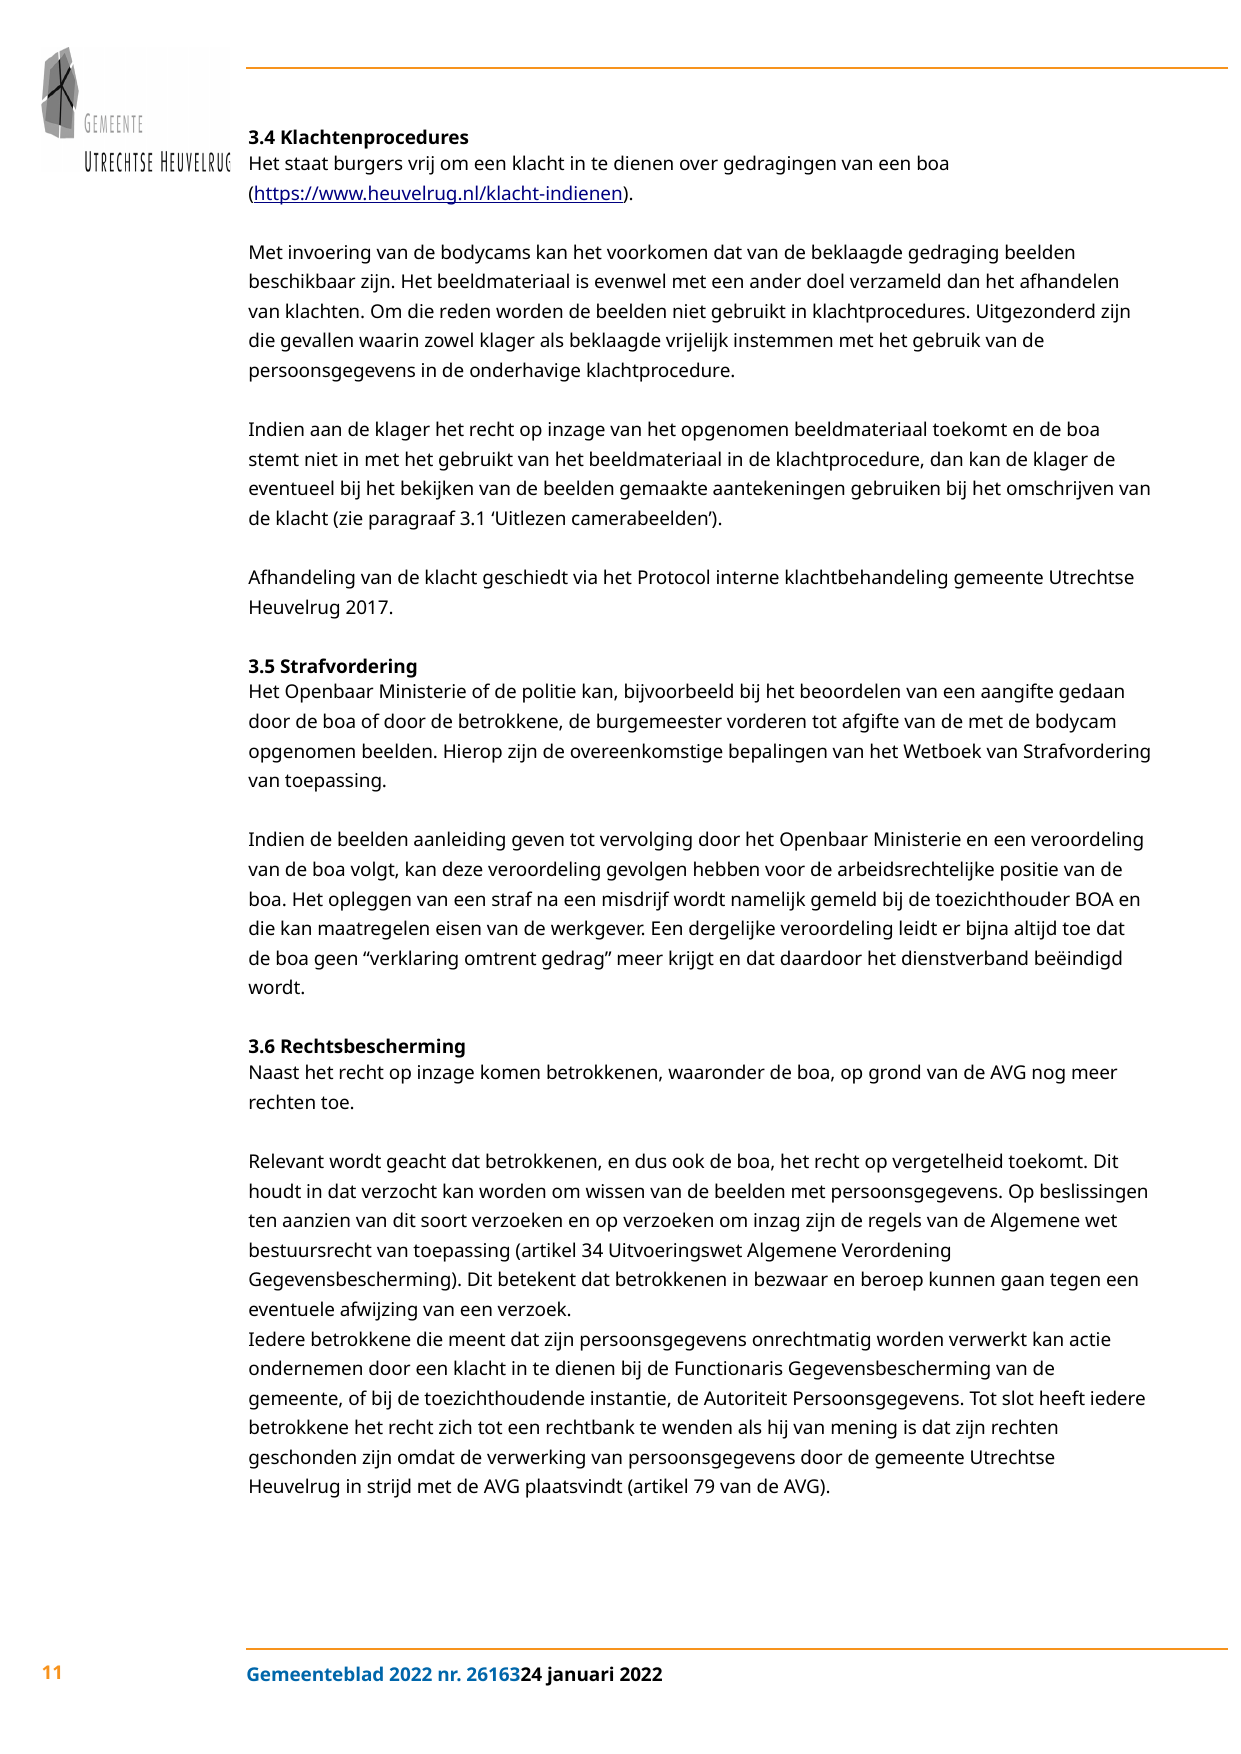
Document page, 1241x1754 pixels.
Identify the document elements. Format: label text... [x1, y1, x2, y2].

text Relevant wordt geacht dat betrokkenen, en dus ook de boa, het recht op vergetelheid toekomt. Dit houdt in dat verzocht kan worden om wissen van de beelden met persoonsgegevens. Op beslissingen ten aanzien van dit soort verzoeken en op verzoeken om inzag zijn de regels van de Algemene wet bestuursrecht van toepassing (artikel 34 Uitvoeringswet Algemene Verordening Gegevensbescherming). Dit betekent dat betrokkenen in bezwaar en beroep kunnen gaan tegen een eventuele afwijzing van een verzoek. [248, 1148, 1152, 1322]
text Indien de beelden aanleiding geven tot vervolging door het Openbaar Ministerie en een veroordeling van de boa volgt, kan deze veroordeling gevolgen hebben voor de arbeidsrechtelijke positie van de boa. Het opleggen van een straf na een misdrijf wordt namelijk gemeld bij de toezichthouder BOA en die kan maatregelen eisen van de werkgever. Een dergelijke veroordeling leidt er bijna altijd toe dat de boa geen “verklaring omtrent gedrag” meer krijgt en dat daardoor het dienstverband beëindigd wordt. [248, 827, 1152, 1000]
text Iedere betrokkene die meent dat zijn persoonsgegevens onrechtmatig worden verwerkt kan actie ondernemen door een klacht in te dienen bij de Functionaris Gegevensbescherming van de gemeente, of bij de toezichthoudende instantie, de Autoriteit Persoonsgegevens. Tot slot heeft iedere betrokkene het recht zich tot een rechtbank te wenden als hij van mening is dat zijn rechten geschonden zijn omdat de verwerking van persoonsgegevens door de gemeente Utrechtse Heuvelrug in strijd met de AVG plaatsvindt (artikel 79 van de AVG). [248, 1326, 1152, 1499]
text Naast het recht op inzage komen betrokkenen, waaronder de boa, op grond van de AVG nog meer rechten toe. [248, 1059, 1152, 1115]
picture [41, 47, 231, 172]
text 3.5 Strafvordering [248, 653, 1152, 679]
text 3.4 Klachtenprocedures [248, 124, 1152, 150]
text Met invoering van de bodycams kan het voorkomen dat van de beklaagde gedraging beelden beschikbaar zijn. Het beeldmateriaal is evenwel met een ander doel verzameld dan het afhandelen van klachten. Om die reden worden de beelden niet gebruikt in klachtprocedures. Uitgezonderd zijn die gevallen waarin zowel klager als beklaagde vrijelijk instemmen met het gebruik van de persoonsgegevens in de onderhavige klachtprocedure. [248, 239, 1152, 383]
text Indien aan de klager het recht op inzage van het opgenomen beeldmateriaal toekomt en de boa stemt niet in met het gebruikt van het beeldmateriaal in de klachtprocedure, dan kan de klager de eventueel bij het bekijken van de beelden gemaakte aantekeningen gebruiken bij het omschrijven van de klacht (zie paragraaf 3.1 ‘Uitlezen camerabeelden’). [248, 416, 1152, 531]
text Het staat burgers vrij om een klacht in te dienen over gedragingen van een boa (https://www.heuvelrug.nl/klacht-indienen). [248, 150, 1152, 205]
text Het Openbaar Ministerie of de politie kan, bijvoorbeeld bij het beoordelen van een aangifte gedaan door de boa of door de betrokkene, de burgemeester vorderen tot afgifte van de met de bodycam opgenomen beelden. Hierop zijn de overeenkomstige bepalingen van het Wetboek van Strafvordering van toepassing. [248, 679, 1152, 793]
text 3.6 Rechtsbescherming [248, 1034, 1152, 1059]
text Afhandeling van de klacht geschiedt via het Protocol interne klachtbehandeling gemeente Utrechtse Heuvelrug 2017. [248, 564, 1152, 619]
